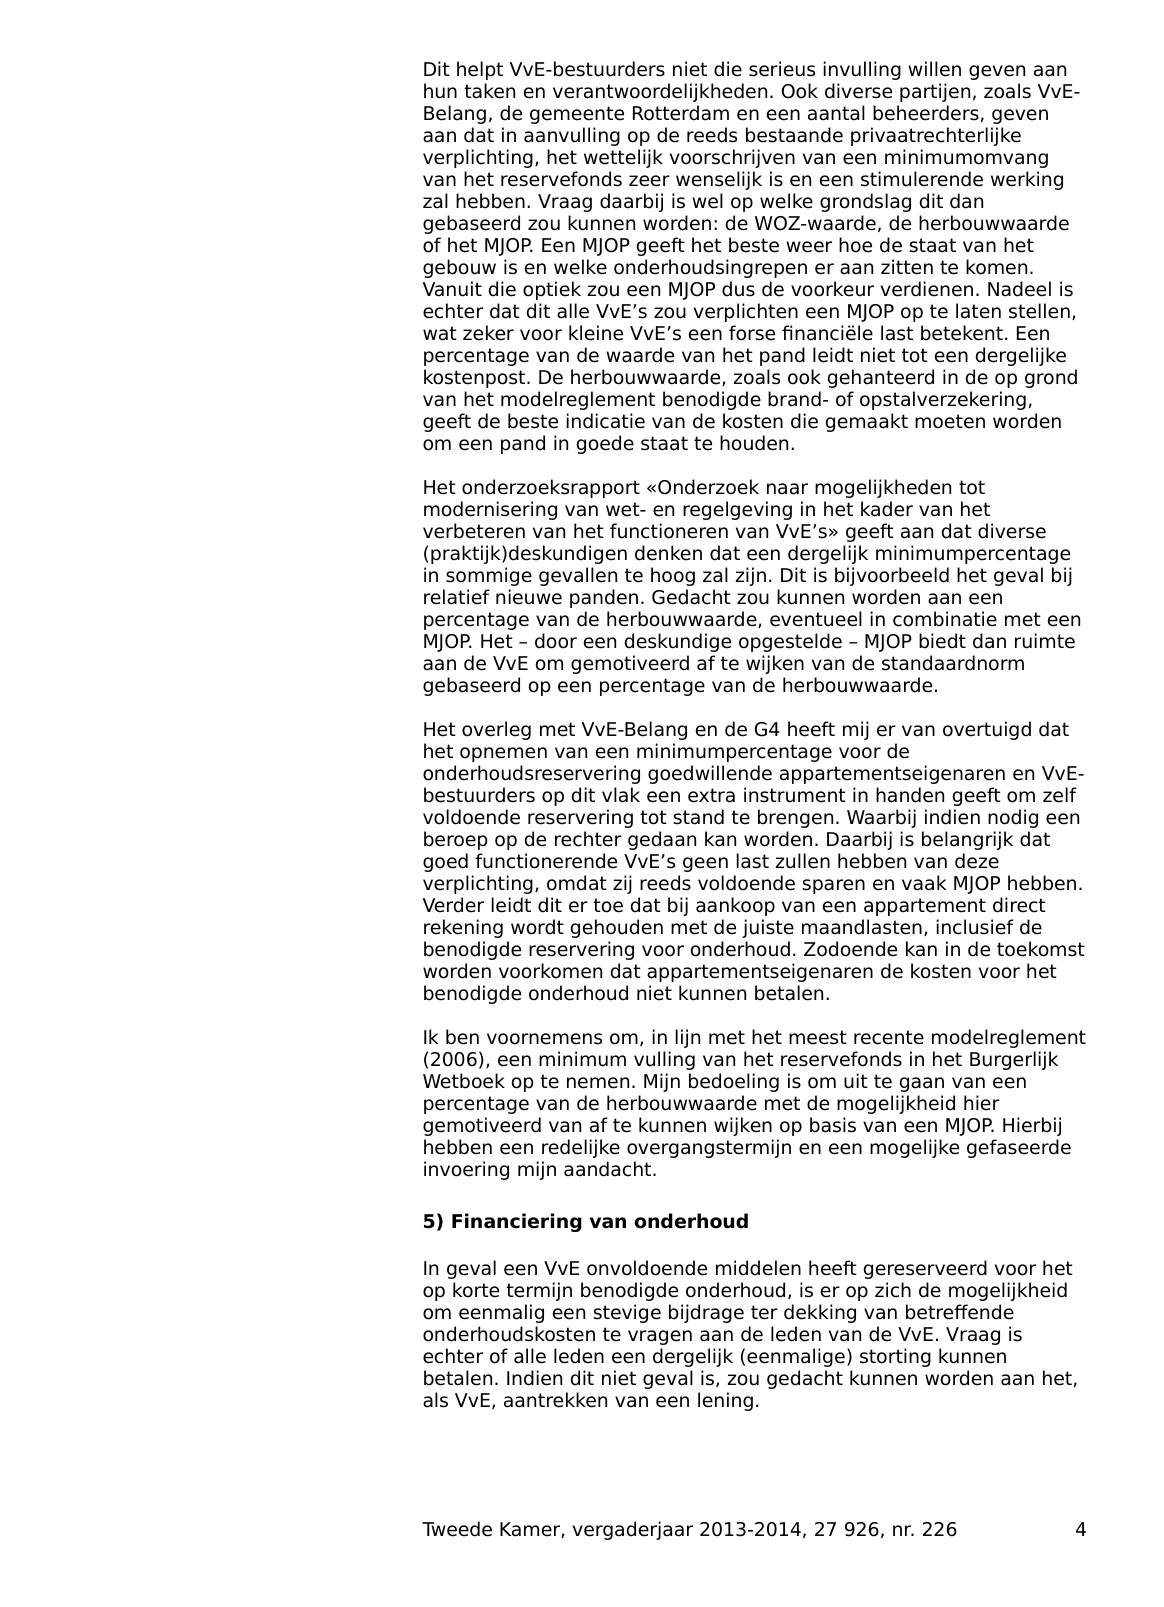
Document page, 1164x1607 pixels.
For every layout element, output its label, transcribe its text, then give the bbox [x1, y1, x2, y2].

text In geval een VvE onvoldoende middelen heeft gereserveerd voor het op korte termijn benodigde onderhoud, is er op zich de mogelijkheid om eenmalig een stevige bijdrage ter dekking van betreffende onderhoudskosten te vragen aan de leden van de VvE. Vraag is echter of alle leden een dergelijk (eenmalige) storting kunnen betalen. Indien dit niet geval is, zou gedacht kunnen worden aan het, als VvE, aantrekken van een lening. [422, 1258, 1087, 1411]
text Het onderzoeksrapport «Onderzoek naar mogelijkheden tot modernisering van wet- en regelgeving in het kader van het verbeteren van het functioneren van VvE’s» geeft aan dat diverse (praktijk)deskundigen denken dat een dergelijk minimumpercentage in sommige gevallen te hoog zal zijn. Dit is bijvoorbeeld het geval bij relatief nieuwe panden. Gedacht zou kunnen worden aan een percentage van de herbouwwaarde, eventueel in combinatie met een MJOP. Het – door een deskundige opgestelde – MJOP biedt dan ruimte aan de VvE om gemotiveerd af te wijken van de standaardnorm gebaseerd op een percentage van de herbouwwaarde. [422, 477, 1087, 697]
text Het overleg met VvE-Belang en de G4 heeft mij er van overtuigd dat het opnemen van een minimumpercentage voor de onderhoudsreservering goedwillende appartementseigenaren en VvE-bestuurders op dit vlak een extra instrument in handen geeft om zelf voldoende reservering tot stand te brengen. Waarbij indien nodig een beroep op de rechter gedaan kan worden. Daarbij is belangrijk dat goed functionerende VvE’s geen last zullen hebben van deze verplichting, omdat zij reeds voldoende sparen en vaak MJOP hebben. Verder leidt dit er toe dat bij aankoop van een appartement direct rekening wordt gehouden met de juiste maandlasten, inclusief de benodigde reservering voor onderhoud. Zodoende kan in de toekomst worden voorkomen dat appartementseigenaren de kosten voor het benodigde onderhoud niet kunnen betalen. [422, 719, 1087, 1004]
text Dit helpt VvE-bestuurders niet die serieus invulling willen geven aan hun taken en verantwoordelijkheden. Ook diverse partijen, zoals VvE-Belang, de gemeente Rotterdam en een aantal beheerders, geven aan dat in aanvulling op de reeds bestaande privaatrechterlijke verplichting, het wettelijk voorschrijven van een minimumomvang van het reservefonds zeer wenselijk is en een stimulerende werking zal hebben. Vraag daarbij is wel op welke grondslag dit dan gebaseerd zou kunnen worden: de WOZ-waarde, de herbouwwaarde of het MJOP. Een MJOP geeft het beste weer hoe de staat van het gebouw is en welke onderhoudsingrepen er aan zitten te komen. Vanuit die optiek zou een MJOP dus de voorkeur verdienen. Nadeel is echter dat dit alle VvE’s zou verplichten een MJOP op te laten stellen, wat zeker voor kleine VvE’s een forse financiële last betekent. Een percentage van de waarde van het pand leidt niet tot een dergelijke kostenpost. De herbouwwaarde, zoals ook gehanteerd in de op grond van het modelreglement benodigde brand- of opstalverzekering, geeft de beste indicatie van de kosten die gemaakt moeten worden om een pand in goede staat te houden. [422, 59, 1087, 455]
text Ik ben voornemens om, in lijn met het meest recente modelreglement (2006), een minimum vulling van het reservefonds in het Burgerlijk Wetboek op te nemen. Mijn bedoeling is om uit te gaan van een percentage van de herbouwwaarde met de mogelijkheid hier gemotiveerd van af te kunnen wijken op basis van een MJOP. Hierbij hebben een redelijke overgangstermijn en een mogelijke gefaseerde invoering mijn aandacht. [422, 1027, 1087, 1181]
subtitle 5) Financiering van onderhoud [422, 1211, 1087, 1233]
